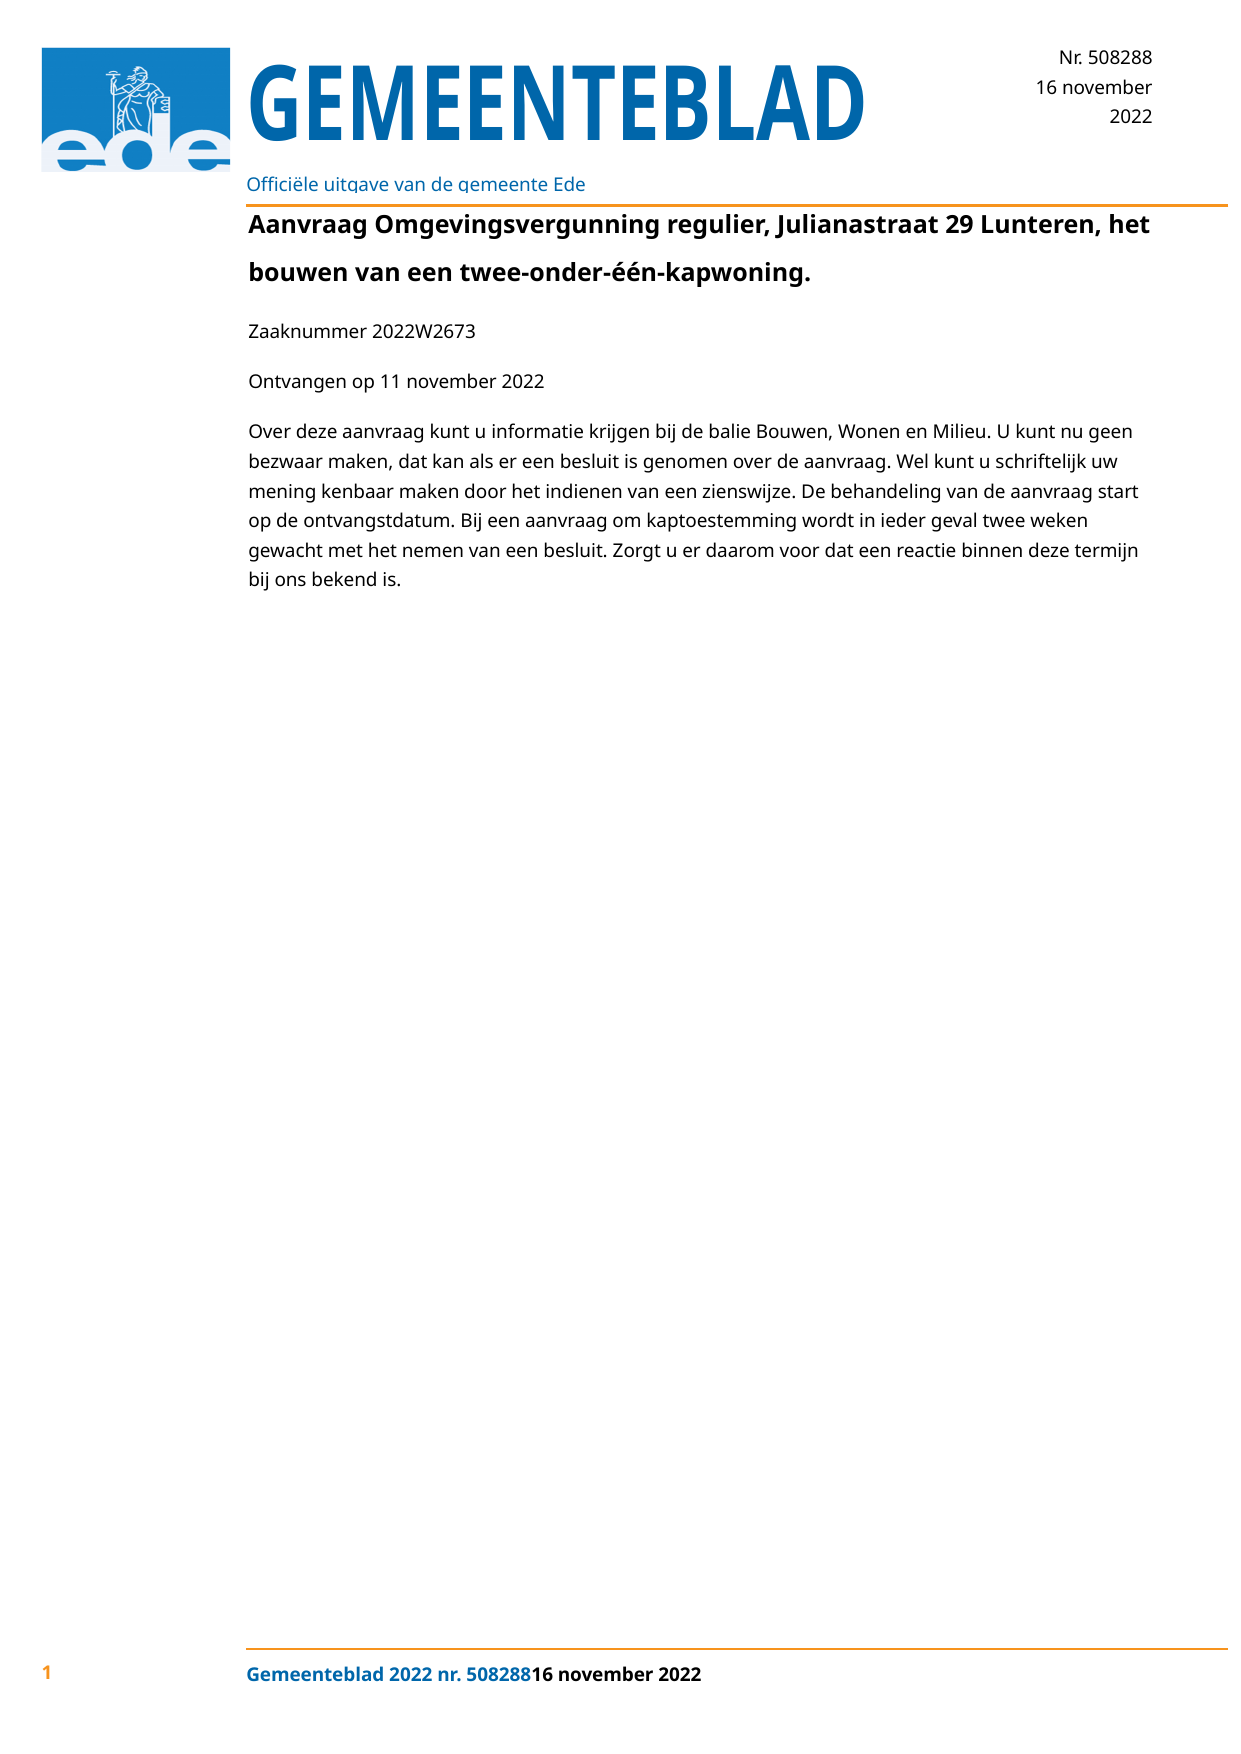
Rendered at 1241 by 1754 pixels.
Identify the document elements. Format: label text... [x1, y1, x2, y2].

picture [41, 47, 231, 172]
text Over deze aanvraag kunt u informatie krijgen bij de balie Bouwen, Wonen en Milieu. U kunt nu geen bezwaar maken, dat kan als er een besluit is genomen over de aanvraag. Wel kunt u schriftelijk uw mening kenbaar maken door het indienen van een zienswijze. De behandeling van de aanvraag start op de ontvangstdatum. Bij een aanvraag om kaptoestemming wordt in ieder geval twee weken gewacht met het nemen van een besluit. Zorgt u er daarom voor dat een reactie binnen deze termijn bij ons bekend is. [248, 419, 1152, 592]
text Ontvangen op 11 november 2022 [248, 368, 1152, 394]
text Aanvraag Omgevingsvergunning regulier, Julianastraat 29 Lunteren, het bouwen van een twee-onder-één-kapwoning. [248, 207, 1152, 288]
text Zaaknummer 2022W2673 [248, 318, 1152, 344]
